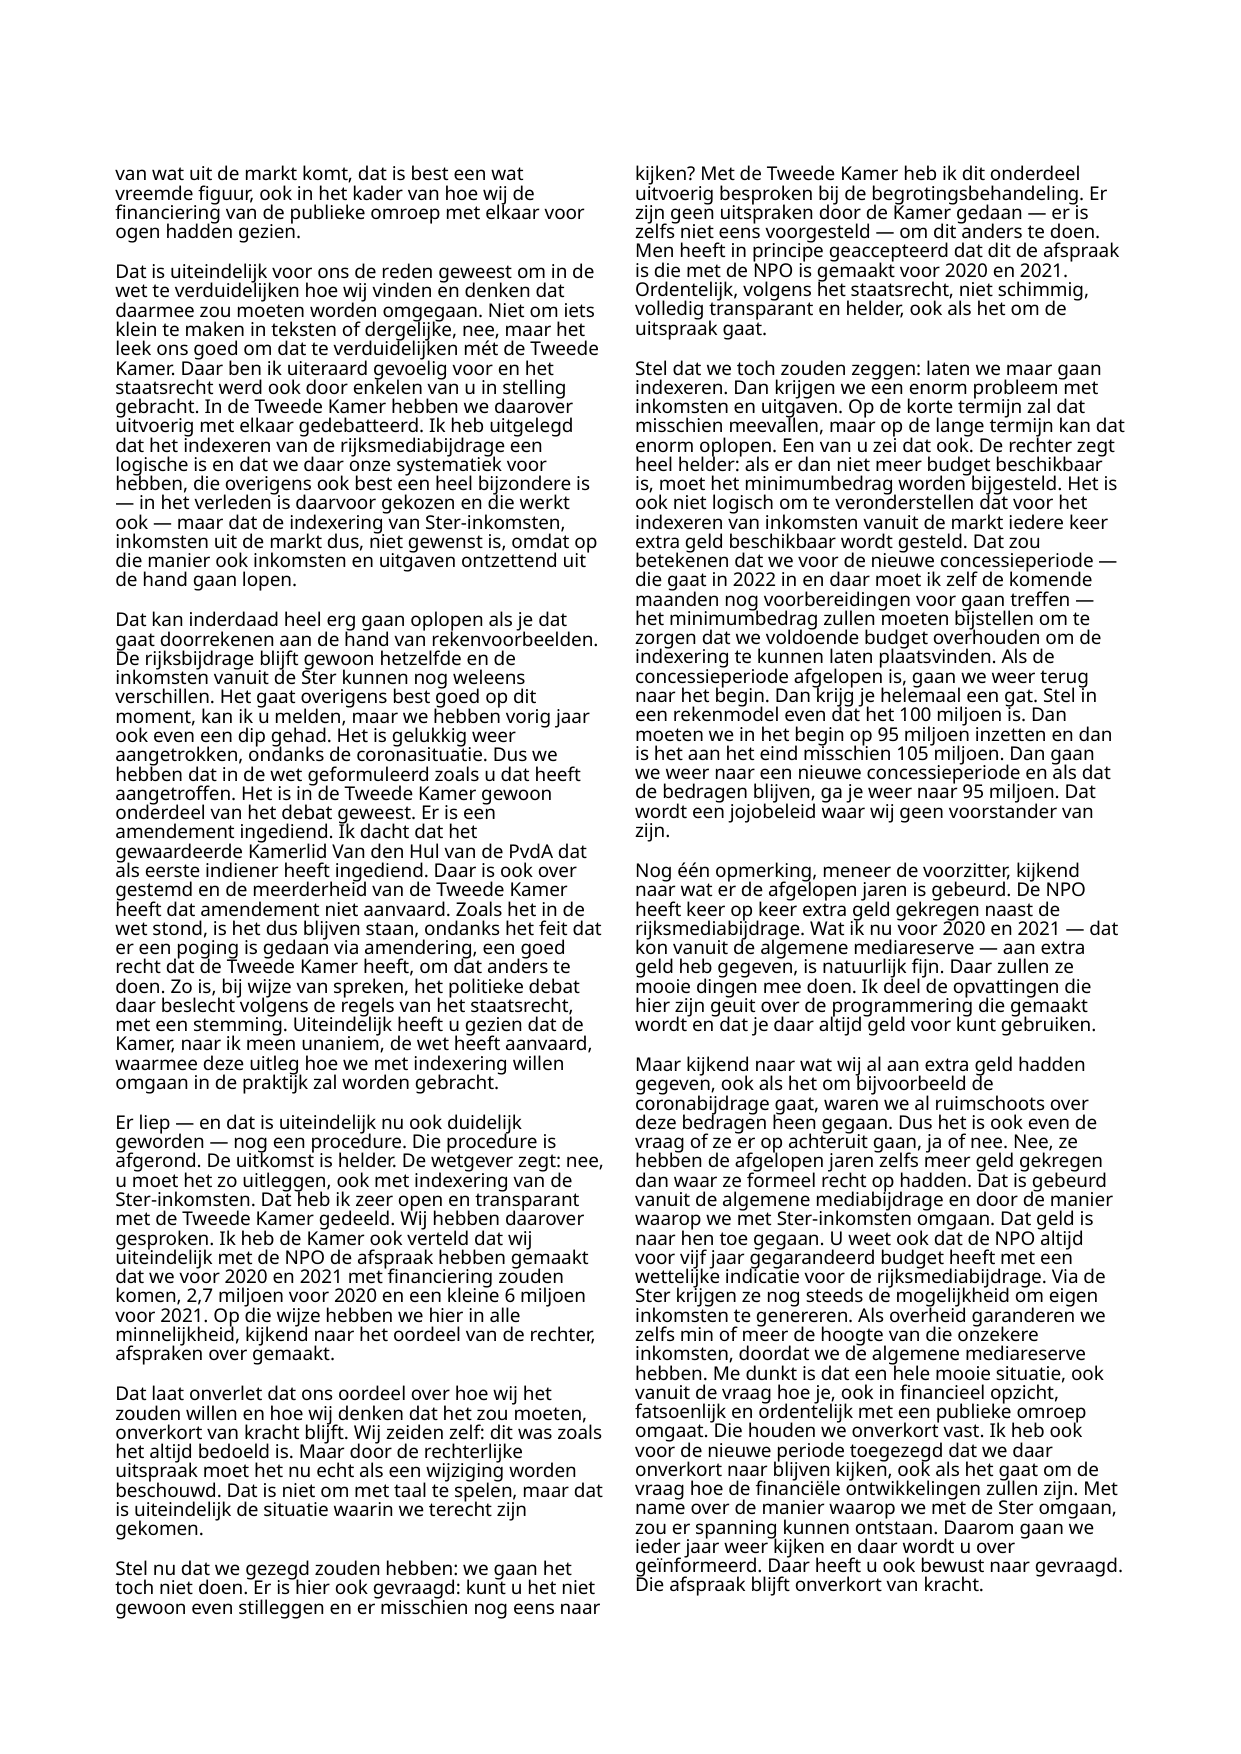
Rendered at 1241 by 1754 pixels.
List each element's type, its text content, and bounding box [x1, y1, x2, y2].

text Stel dat we toch zouden zeggen: laten we maar gaan indexeren. Dan krijgen we een enorm probleem met inkomsten en uitgaven. Op de korte termijn zal dat misschien meevallen, maar op de lange termijn kan dat enorm oplopen. Een van u zei dat ook. De rechter zegt heel helder: als er dan niet meer budget beschikbaar is, moet het minimumbedrag worden bijgesteld. Het is ook niet logisch om te veronderstellen dat voor het indexeren van inkomsten vanuit de markt iedere keer extra geld beschikbaar wordt gesteld. Dat zou betekenen dat we voor de nieuwe concessieperiode — die gaat in 2022 in en daar moet ik zelf de komende maanden nog voorbereidingen voor gaan treffen — het minimumbedrag zullen moeten bijstellen om te zorgen dat we voldoende budget overhouden om de indexering te kunnen laten plaatsvinden. Als de concessieperiode afgelopen is, gaan we weer terug naar het begin. Dan krijg je helemaal een gat. Stel in een rekenmodel even dat het 100 miljoen is. Dan moeten we in het begin op 95 miljoen inzetten en dan is het aan het eind misschien 105 miljoen. Dan gaan we weer naar een nieuwe concessieperiode en als dat de bedragen blijven, ga je weer naar 95 miljoen. Dat wordt een jojobeleid waar wij geen voorstander van zijn. [635, 359, 1125, 841]
text Dat is uiteindelijk voor ons de reden geweest om in de wet te verduidelijken hoe wij vinden en denken dat daarmee zou moeten worden omgegaan. Niet om iets klein te maken in teksten of dergelijke, nee, maar het leek ons goed om dat te verduidelijken mét de Tweede Kamer. Daar ben ik uiteraard gevoelig voor en het staatsrecht werd ook door enkelen van u in stelling gebracht. In de Tweede Kamer hebben we daarover uitvoerig met elkaar gedebatteerd. Ik heb uitgelegd dat het indexeren van de rijksmediabijdrage een logische is en dat we daar onze systematiek voor hebben, die overigens ook best een heel bijzondere is — in het verleden is daarvoor gekozen en die werkt ook — maar dat de indexering van Ster-inkomsten, inkomsten uit de markt dus, niet gewenst is, omdat op die manier ook inkomsten en uitgaven ontzettend uit de hand gaan lopen. [115, 263, 605, 591]
text Er liep — en dat is uiteindelijk nu ook duidelijk geworden — nog een procedure. Die procedure is afgerond. De uitkomst is helder. De wetgever zegt: nee, u moet het zo uitleggen, ook met indexering van de Ster-inkomsten. Dat heb ik zeer open en transparant met de Tweede Kamer gedeeld. Wij hebben daarover gesproken. Ik heb de Kamer ook verteld dat wij uiteindelijk met de NPO de afspraak hebben gemaakt dat we voor 2020 en 2021 met financiering zouden komen, 2,7 miljoen voor 2020 en een kleine 6 miljoen voor 2021. Op die wijze hebben we hier in alle minnelijkheid, kijkend naar het oordeel van de rechter, afspraken over gemaakt. [115, 1114, 605, 1364]
text Dat kan inderdaad heel erg gaan oplopen als je dat gaat doorrekenen aan de hand van rekenvoorbeelden. De rijksbijdrage blijft gewoon hetzelfde en de inkomsten vanuit de Ster kunnen nog weleens verschillen. Het gaat overigens best goed op dit moment, kan ik u melden, maar we hebben vorig jaar ook even een dip gehad. Het is gelukkig weer aangetrokken, ondanks de coronasituatie. Dus we hebben dat in de wet geformuleerd zoals u dat heeft aangetroffen. Het is in de Tweede Kamer gewoon onderdeel van het debat geweest. Er is een amendement ingediend. Ik dacht dat het gewaardeerde Kamerlid Van den Hul van de PvdA dat als eerste indiener heeft ingediend. Daar is ook over gestemd en de meerderheid van de Tweede Kamer heeft dat amendement niet aanvaard. Zoals het in de wet stond, is het dus blijven staan, ondanks het feit dat er een poging is gedaan via amendering, een goed recht dat de Tweede Kamer heeft, om dat anders te doen. Zo is, bij wijze van spreken, het politieke debat daar beslecht volgens de regels van het staatsrecht, met een stemming. Uiteindelijk heeft u gezien dat de Kamer, naar ik meen unaniem, de wet heeft aanvaard, waarmee deze uitleg hoe we met indexering willen omgaan in de praktijk zal worden gebracht. [115, 611, 605, 1093]
text van wat uit de markt komt, dat is best een wat vreemde figuur, ook in het kader van hoe wij de financiering van de publieke omroep met elkaar voor ogen hadden gezien. [115, 165, 605, 242]
text Stel nu dat we gezegd zouden hebben: we gaan het toch niet doen. Er is hier ook gevraagd: kunt u het niet gewoon even stilleggen en er misschien nog eens naar [115, 1560, 605, 1618]
text Dat laat onverlet dat ons oordeel over hoe wij het zouden willen en hoe wij denken dat het zou moeten, onverkort van kracht blijft. Wij zeiden zelf: dit was zoals het altijd bedoeld is. Maar door de rechterlijke uitspraak moet het nu echt als een wijziging worden beschouwd. Dat is niet om met taal te spelen, maar dat is uiteindelijk de situatie waarin we terecht zijn gekomen. [115, 1385, 605, 1539]
text Nog één opmerking, meneer de voorzitter, kijkend naar wat er de afgelopen jaren is gebeurd. De NPO heeft keer op keer extra geld gekregen naast de rijksmediabijdrage. Wat ik nu voor 2020 en 2021 — dat kon vanuit de algemene mediareserve — aan extra geld heb gegeven, is natuurlijk fijn. Daar zullen ze mooie dingen mee doen. Ik deel de opvattingen die hier zijn geuit over de programmering die gemaakt wordt en dat je daar altijd geld voor kunt gebruiken. [635, 862, 1125, 1035]
text Maar kijkend naar wat wij al aan extra geld hadden gegeven, ook als het om bijvoorbeeld de coronabijdrage gaat, waren we al ruimschoots over deze bedragen heen gegaan. Dus het is ook even de vraag of ze er op achteruit gaan, ja of nee. Nee, ze hebben de afgelopen jaren zelfs meer geld gekregen dan waar ze formeel recht op hadden. Dat is gebeurd vanuit de algemene mediabijdrage en door de manier waarop we met Ster-inkomsten omgaan. Dat geld is naar hen toe gegaan. U weet ook dat de NPO altijd voor vijf jaar gegarandeerd budget heeft met een wettelijke indicatie voor de rijksmediabijdrage. Via de Ster krijgen ze nog steeds de mogelijkheid om eigen inkomsten te genereren. Als overheid garanderen we zelfs min of meer de hoogte van die onzekere inkomsten, doordat we de algemene mediareserve hebben. Me dunkt is dat een hele mooie situatie, ook vanuit de vraag hoe je, ook in financieel opzicht, fatsoenlijk en ordentelijk met een publieke omroep omgaat. Die houden we onverkort vast. Ik heb ook voor de nieuwe periode toegezegd dat we daar onverkort naar blijven kijken, ook als het gaat om de vraag hoe de financiële ontwikkelingen zullen zijn. Met name over de manier waarop we met de Ster omgaan, zou er spanning kunnen ontstaan. Daarom gaan we ieder jaar weer kijken en daar wordt u over geïnformeerd. Daar heeft u ook bewust naar gevraagd. Die afspraak blijft onverkort van kracht. [635, 1056, 1125, 1596]
text kijken? Met de Tweede Kamer heb ik dit onderdeel uitvoerig besproken bij de begrotingsbehandeling. Er zijn geen uitspraken door de Kamer gedaan — er is zelfs niet eens voorgesteld — om dit anders te doen. Men heeft in principe geaccepteerd dat dit de afspraak is die met de NPO is gemaakt voor 2020 en 2021. Ordentelijk, volgens het staatsrecht, niet schimmig, volledig transparant en helder, ook als het om de uitspraak gaat. [635, 165, 1125, 339]
